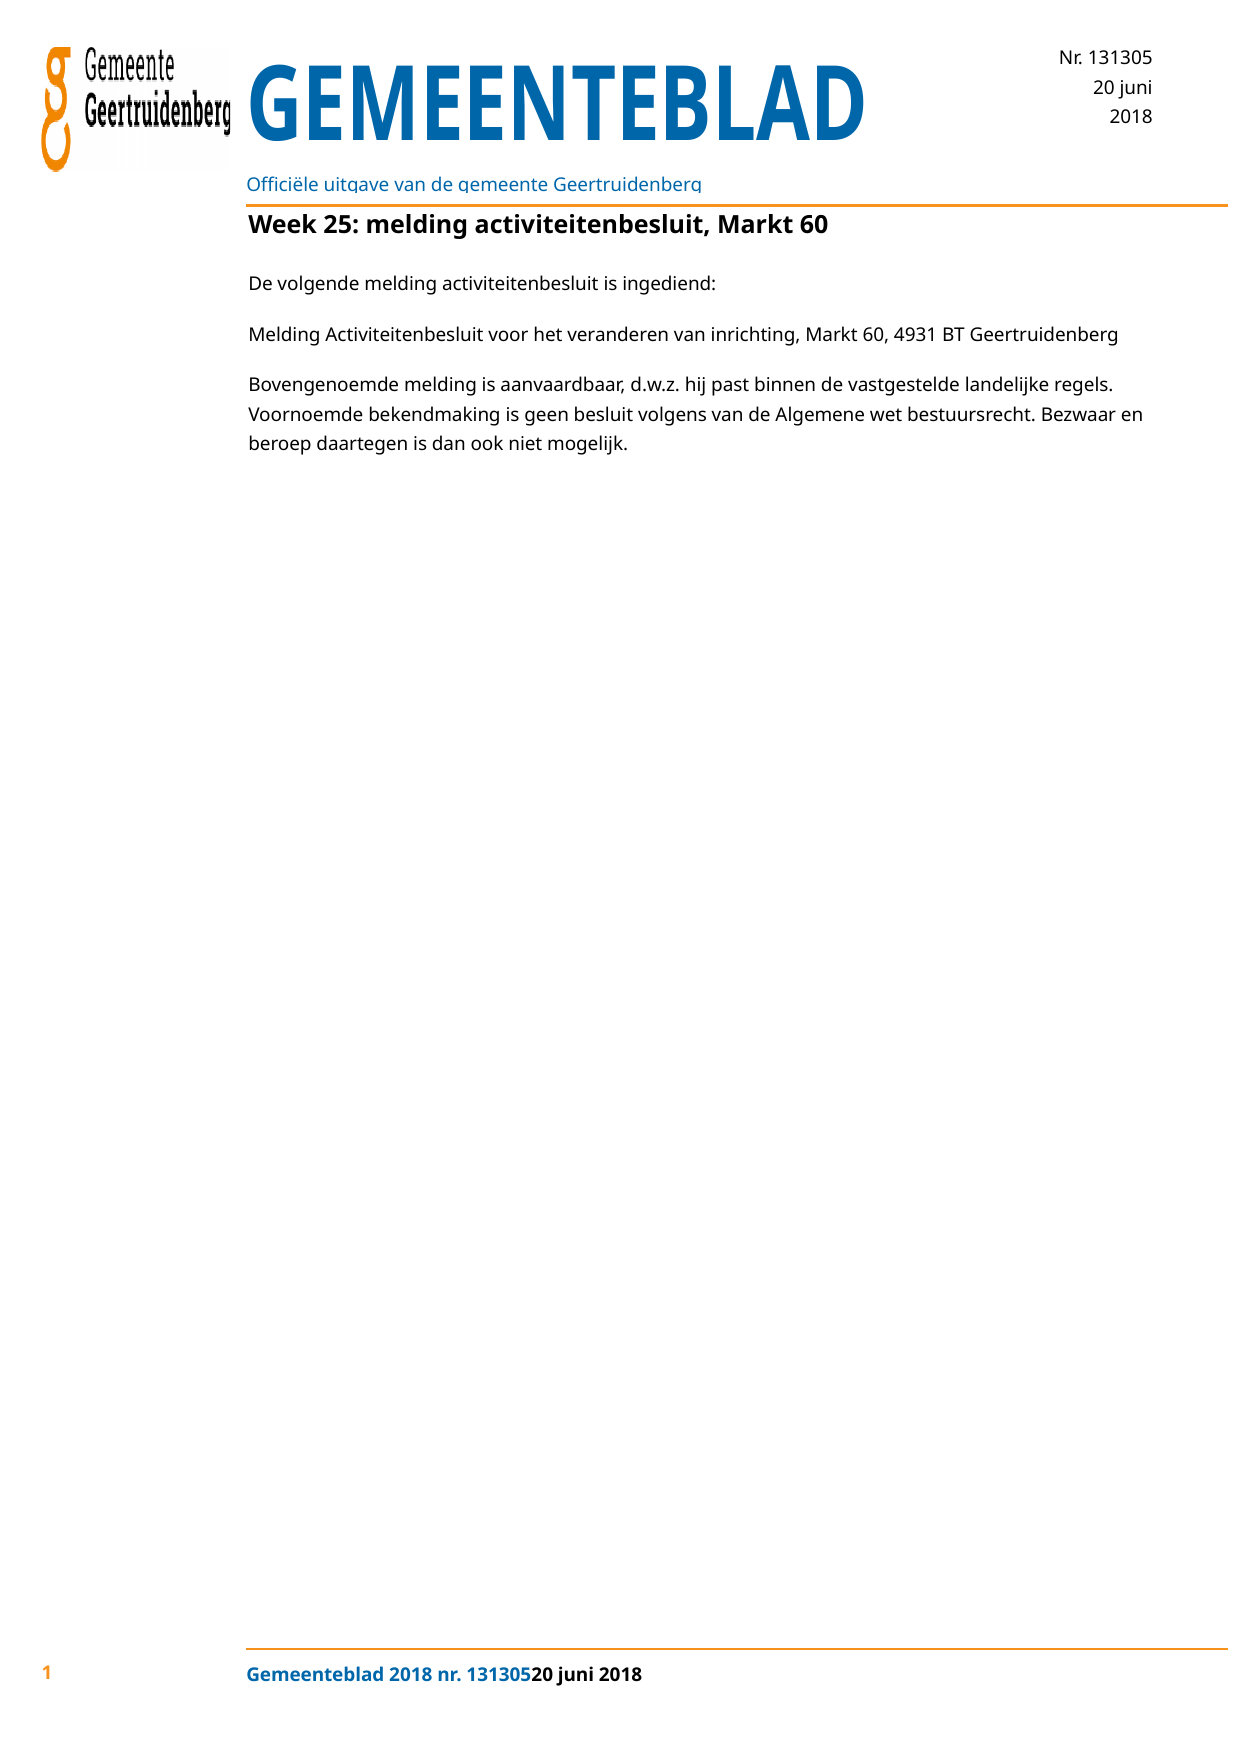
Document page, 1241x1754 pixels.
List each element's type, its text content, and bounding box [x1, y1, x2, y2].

text Week 25: melding activiteitenbesluit, Markt 60 [248, 207, 1152, 241]
text Bovengenoemde melding is aanvaardbaar, d.w.z. hij past binnen de vastgestelde landelijke regels. Voornoemde bekendmaking is geen besluit volgens van de Algemene wet bestuursrecht. Bezwaar en beroep daartegen is dan ook niet mogelijk. [248, 371, 1152, 456]
text De volgende melding activiteitenbesluit is ingediend: [248, 270, 1152, 296]
picture [41, 47, 231, 172]
text Melding Activiteitenbesluit voor het veranderen van inrichting, Markt 60, 4931 BT Geertruidenberg [248, 321, 1152, 346]
